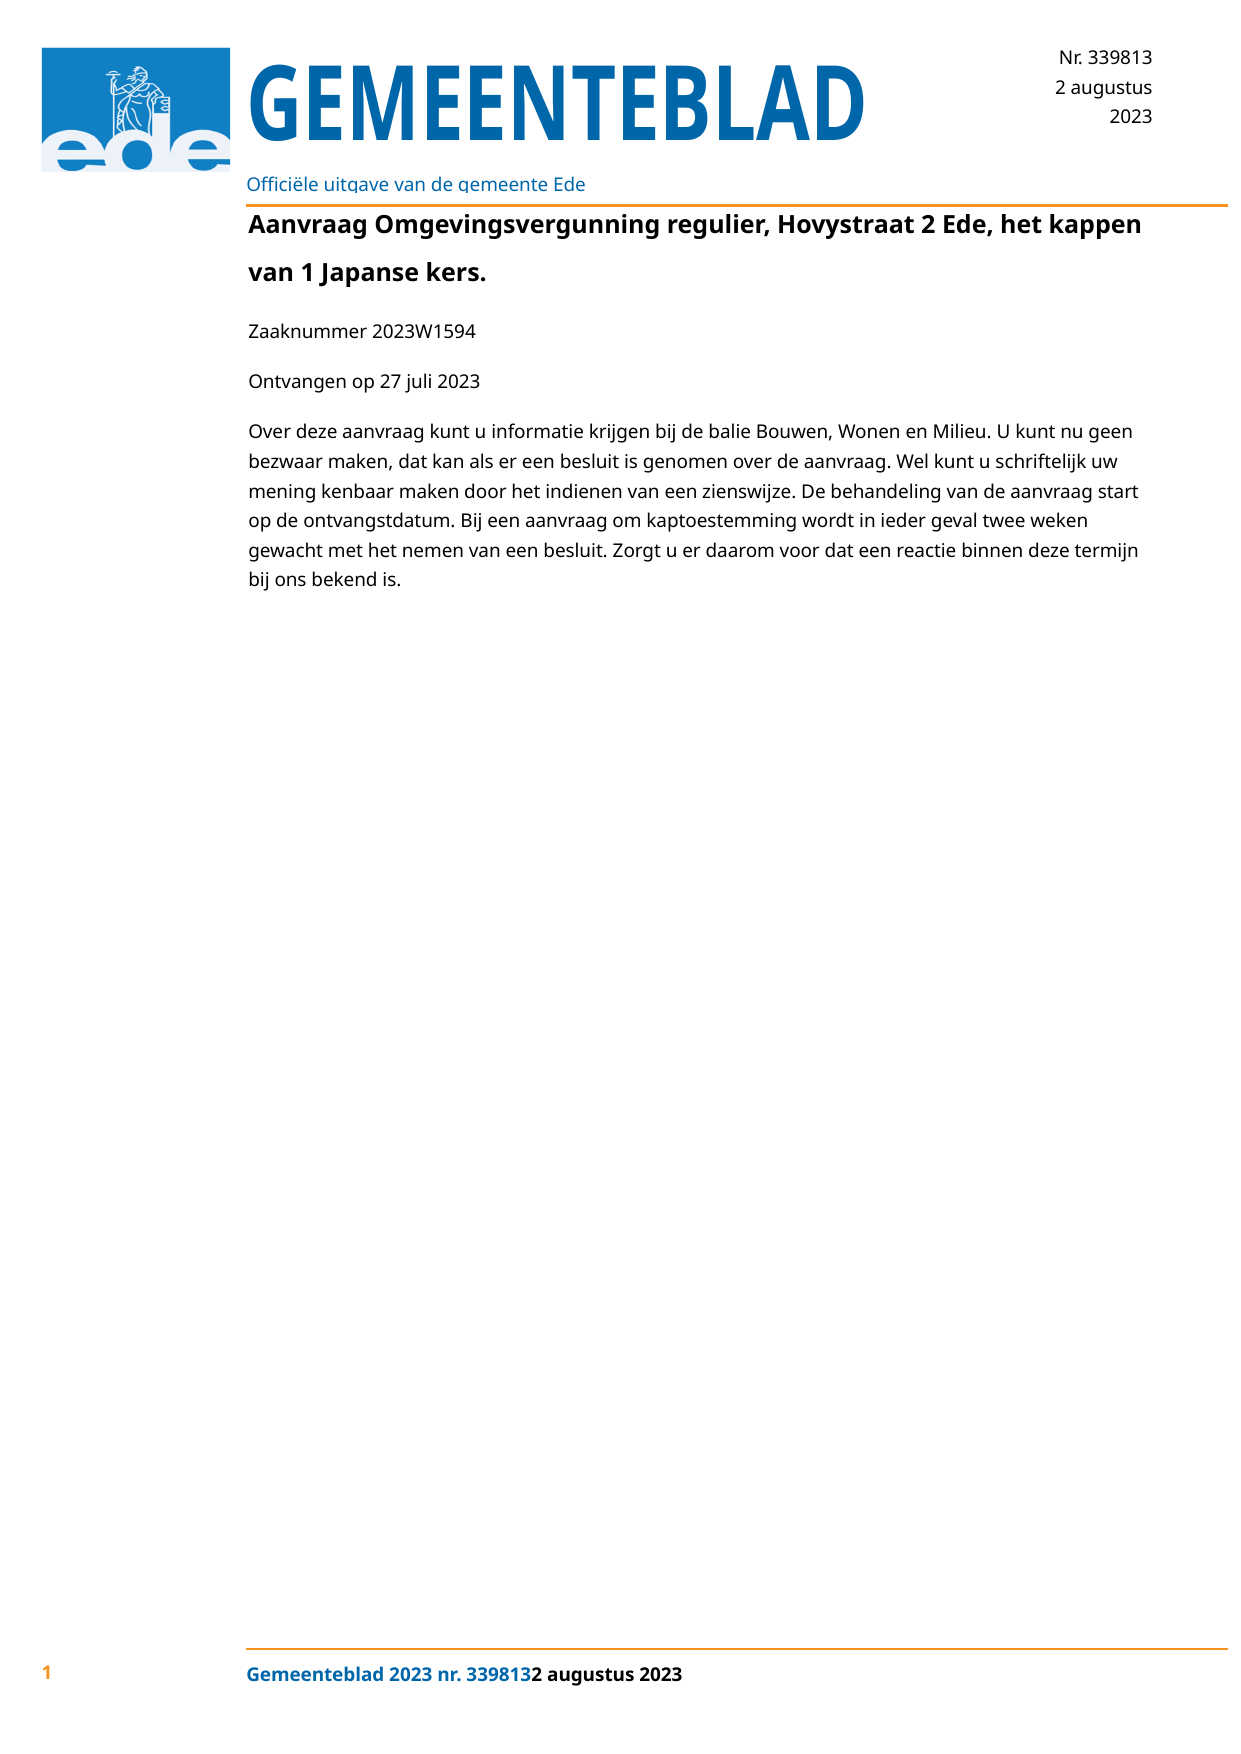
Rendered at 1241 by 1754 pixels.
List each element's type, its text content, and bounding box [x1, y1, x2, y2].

picture [41, 47, 231, 172]
text Over deze aanvraag kunt u informatie krijgen bij de balie Bouwen, Wonen en Milieu. U kunt nu geen bezwaar maken, dat kan als er een besluit is genomen over de aanvraag. Wel kunt u schriftelijk uw mening kenbaar maken door het indienen van een zienswijze. De behandeling van de aanvraag start op de ontvangstdatum. Bij een aanvraag om kaptoestemming wordt in ieder geval twee weken gewacht met het nemen van een besluit. Zorgt u er daarom voor dat een reactie binnen deze termijn bij ons bekend is. [248, 419, 1152, 592]
text Zaaknummer 2023W1594 [248, 318, 1152, 344]
text Ontvangen op 27 juli 2023 [248, 368, 1152, 394]
text Aanvraag Omgevingsvergunning regulier, Hovystraat 2 Ede, het kappen van 1 Japanse kers. [248, 207, 1152, 288]
